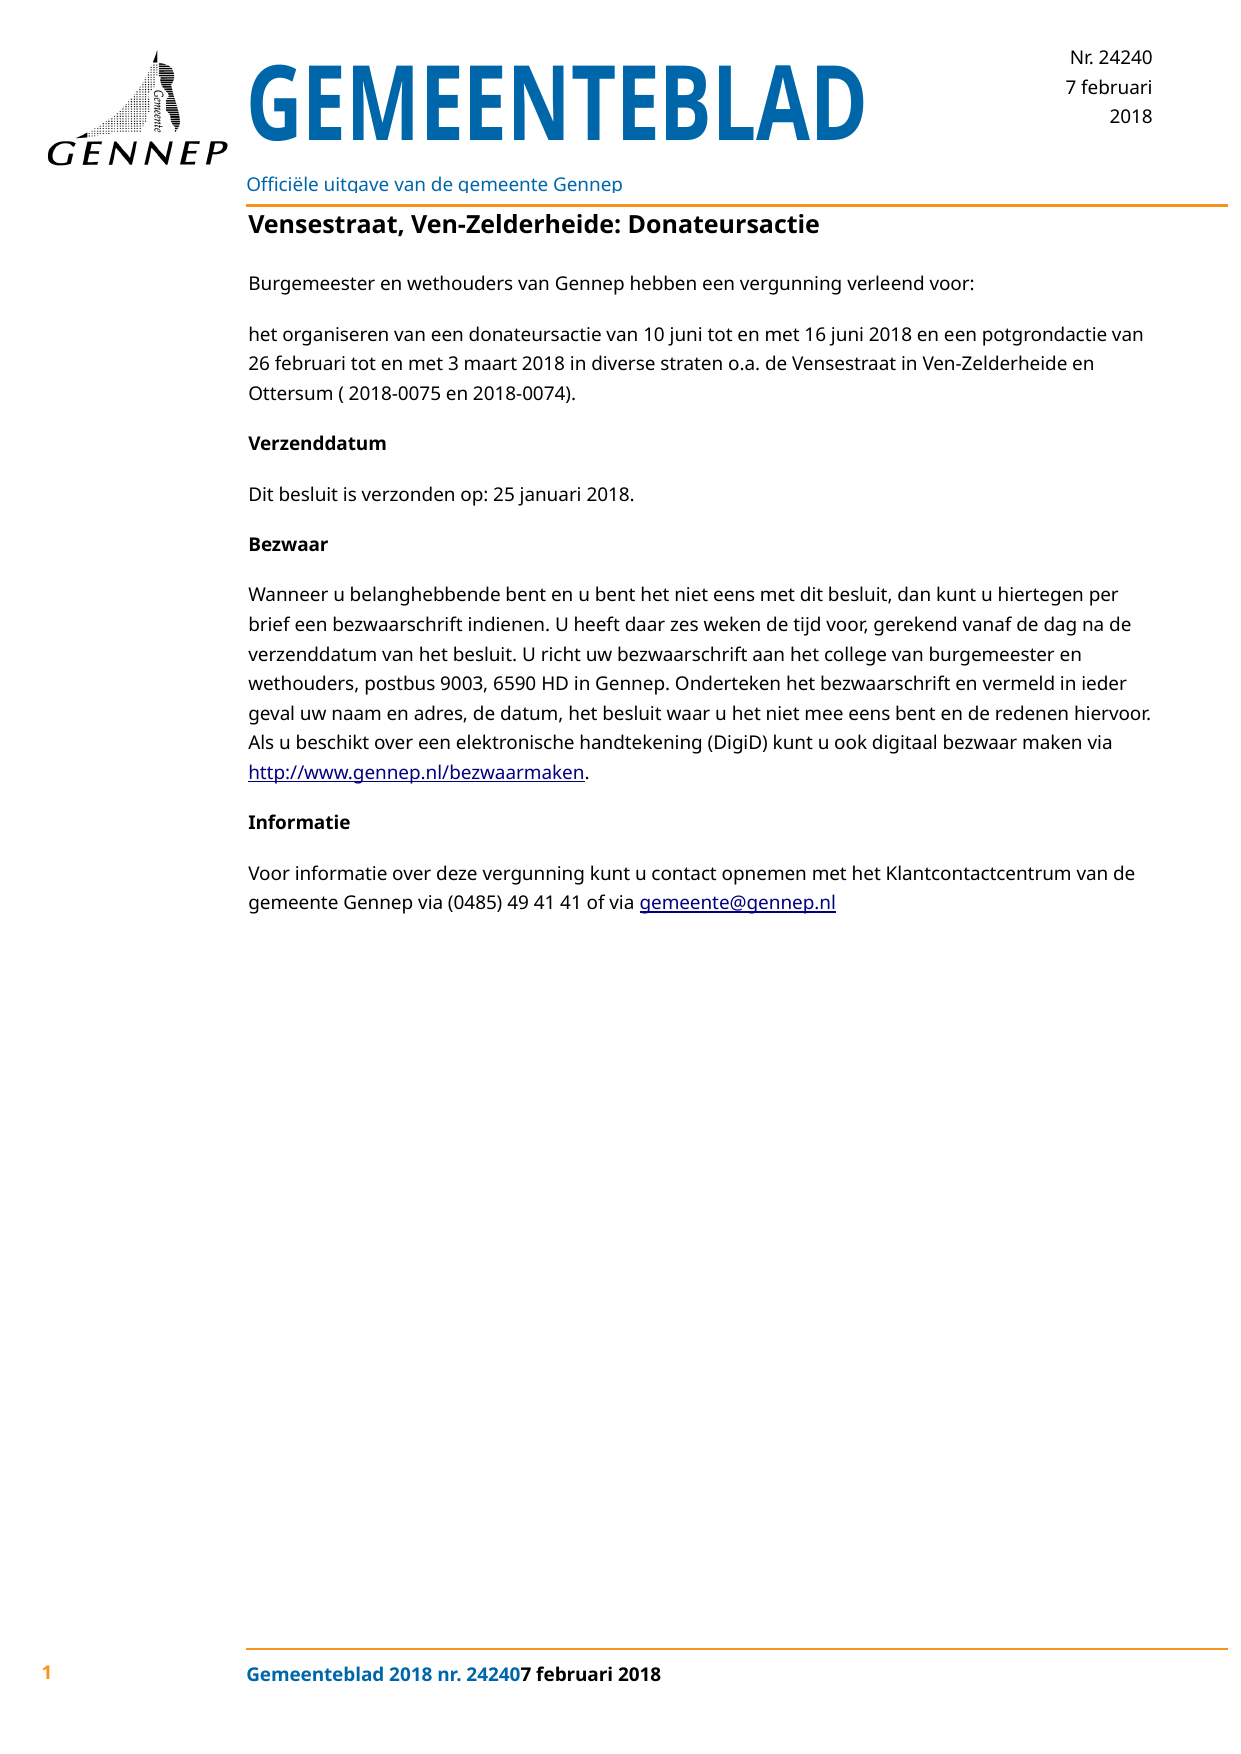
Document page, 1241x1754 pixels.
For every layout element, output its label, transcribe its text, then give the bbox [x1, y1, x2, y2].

text Burgemeester en wethouders van Gennep hebben een vergunning verleend voor: [248, 270, 1152, 296]
picture [41, 47, 231, 172]
text Dit besluit is verzonden op: 25 januari 2018. [248, 481, 1152, 506]
text Bezwaar [248, 531, 1152, 557]
text Voor informatie over deze vergunning kunt u contact opnemen met het Klantcontactcentrum van de gemeente Gennep via (0485) 49 41 41 of via gemeente@gennep.nl [248, 860, 1152, 915]
text Vensestraat, Ven-Zelderheide: Donateursactie [248, 207, 1152, 241]
text Informatie [248, 809, 1152, 835]
text Verzenddatum [248, 430, 1152, 456]
text het organiseren van een donateursactie van 10 juni tot en met 16 juni 2018 en een potgrondactie van 26 februari tot en met 3 maart 2018 in diverse straten o.a. de Vensestraat in Ven-Zelderheide en Ottersum ( 2018-0075 en 2018-0074). [248, 321, 1152, 406]
text Wanneer u belanghebbende bent en u bent het niet eens met dit besluit, dan kunt u hiertegen per brief een bezwaarschrift indienen. U heeft daar zes weken de tijd voor, gerekend vanaf de dag na de verzenddatum van het besluit. U richt uw bezwaarschrift aan het college van burgemeester en wethouders, postbus 9003, 6590 HD in Gennep. Onderteken het bezwaarschrift en vermeld in ieder geval uw naam en adres, de datum, het besluit waar u het niet mee eens bent en de redenen hiervoor. Als u beschikt over een elektronische handtekening (DigiD) kunt u ook digitaal bezwaar maken via http://www.gennep.nl/bezwaarmaken. [248, 582, 1152, 785]
